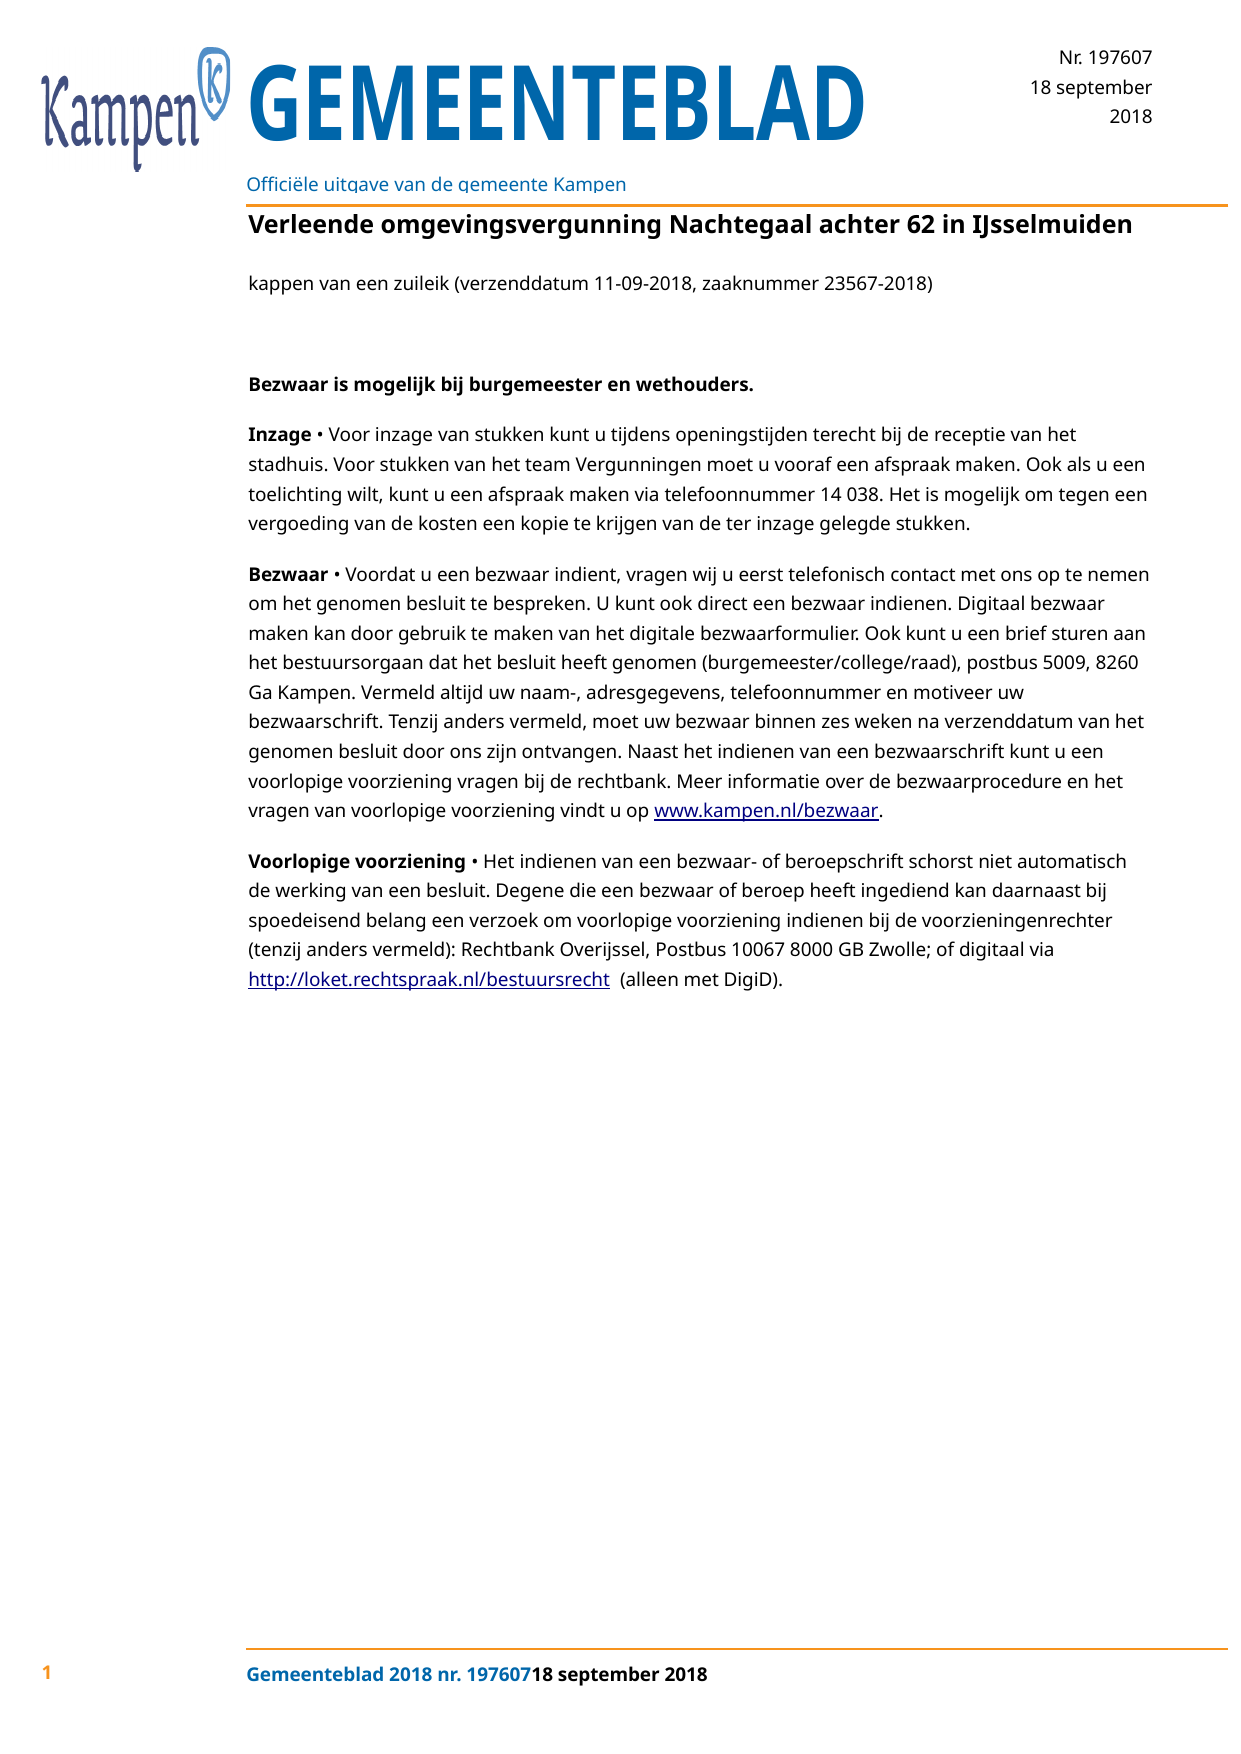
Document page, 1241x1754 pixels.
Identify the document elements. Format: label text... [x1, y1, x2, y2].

text Bezwaar is mogelijk bij burgemeester en wethouders. [248, 371, 1152, 397]
text Voorlopige voorziening • Het indienen van een bezwaar- of beroepschrift schorst niet automatisch de werking van een besluit. Degene die een bezwaar of beroep heeft ingediend kan daarnaast bij spoedeisend belang een verzoek om voorlopige voorziening indienen bij de voorzieningenrechter (tenzij anders vermeld): Rechtbank Overijssel, Postbus 10067 8000 GB Zwolle; of digitaal via http://loket.rechtspraak.nl/bestuursrecht (alleen met DigiD). [248, 848, 1152, 992]
text Inzage • Voor inzage van stukken kunt u tijdens openingstijden terecht bij de receptie van het stadhuis. Voor stukken van het team Vergunningen moet u vooraf een afspraak maken. Ook als u een toelichting wilt, kunt u een afspraak maken via telefoonnummer 14 038. Het is mogelijk om tegen een vergoeding van de kosten een kopie te krijgen van de ter inzage gelegde stukken. [248, 422, 1152, 536]
picture [41, 47, 231, 172]
text kappen van een zuileik (verzenddatum 11-09-2018, zaaknummer 23567-2018) [248, 270, 1152, 296]
text Verleende omgevingsvergunning Nachtegaal achter 62 in IJsselmuiden [248, 207, 1152, 241]
text Bezwaar • Voordat u een bezwaar indient, vragen wij u eerst telefonisch contact met ons op te nemen om het genomen besluit te bespreken. U kunt ook direct een bezwaar indienen. Digitaal bezwaar maken kan door gebruik te maken van het digitale bezwaarformulier. Ook kunt u een brief sturen aan het bestuursorgaan dat het besluit heeft genomen (burgemeester/college/raad), postbus 5009, 8260 Ga Kampen. Vermeld altijd uw naam-, adresgegevens, telefoonnummer en motiveer uw bezwaarschrift. Tenzij anders vermeld, moet uw bezwaar binnen zes weken na verzenddatum van het genomen besluit door ons zijn ontvangen. Naast het indienen van een bezwaarschrift kunt u een voorlopige voorziening vragen bij de rechtbank. Meer informatie over de bezwaarprocedure en het vragen van voorlopige voorziening vindt u op www.kampen.nl/bezwaar. [248, 561, 1152, 823]
